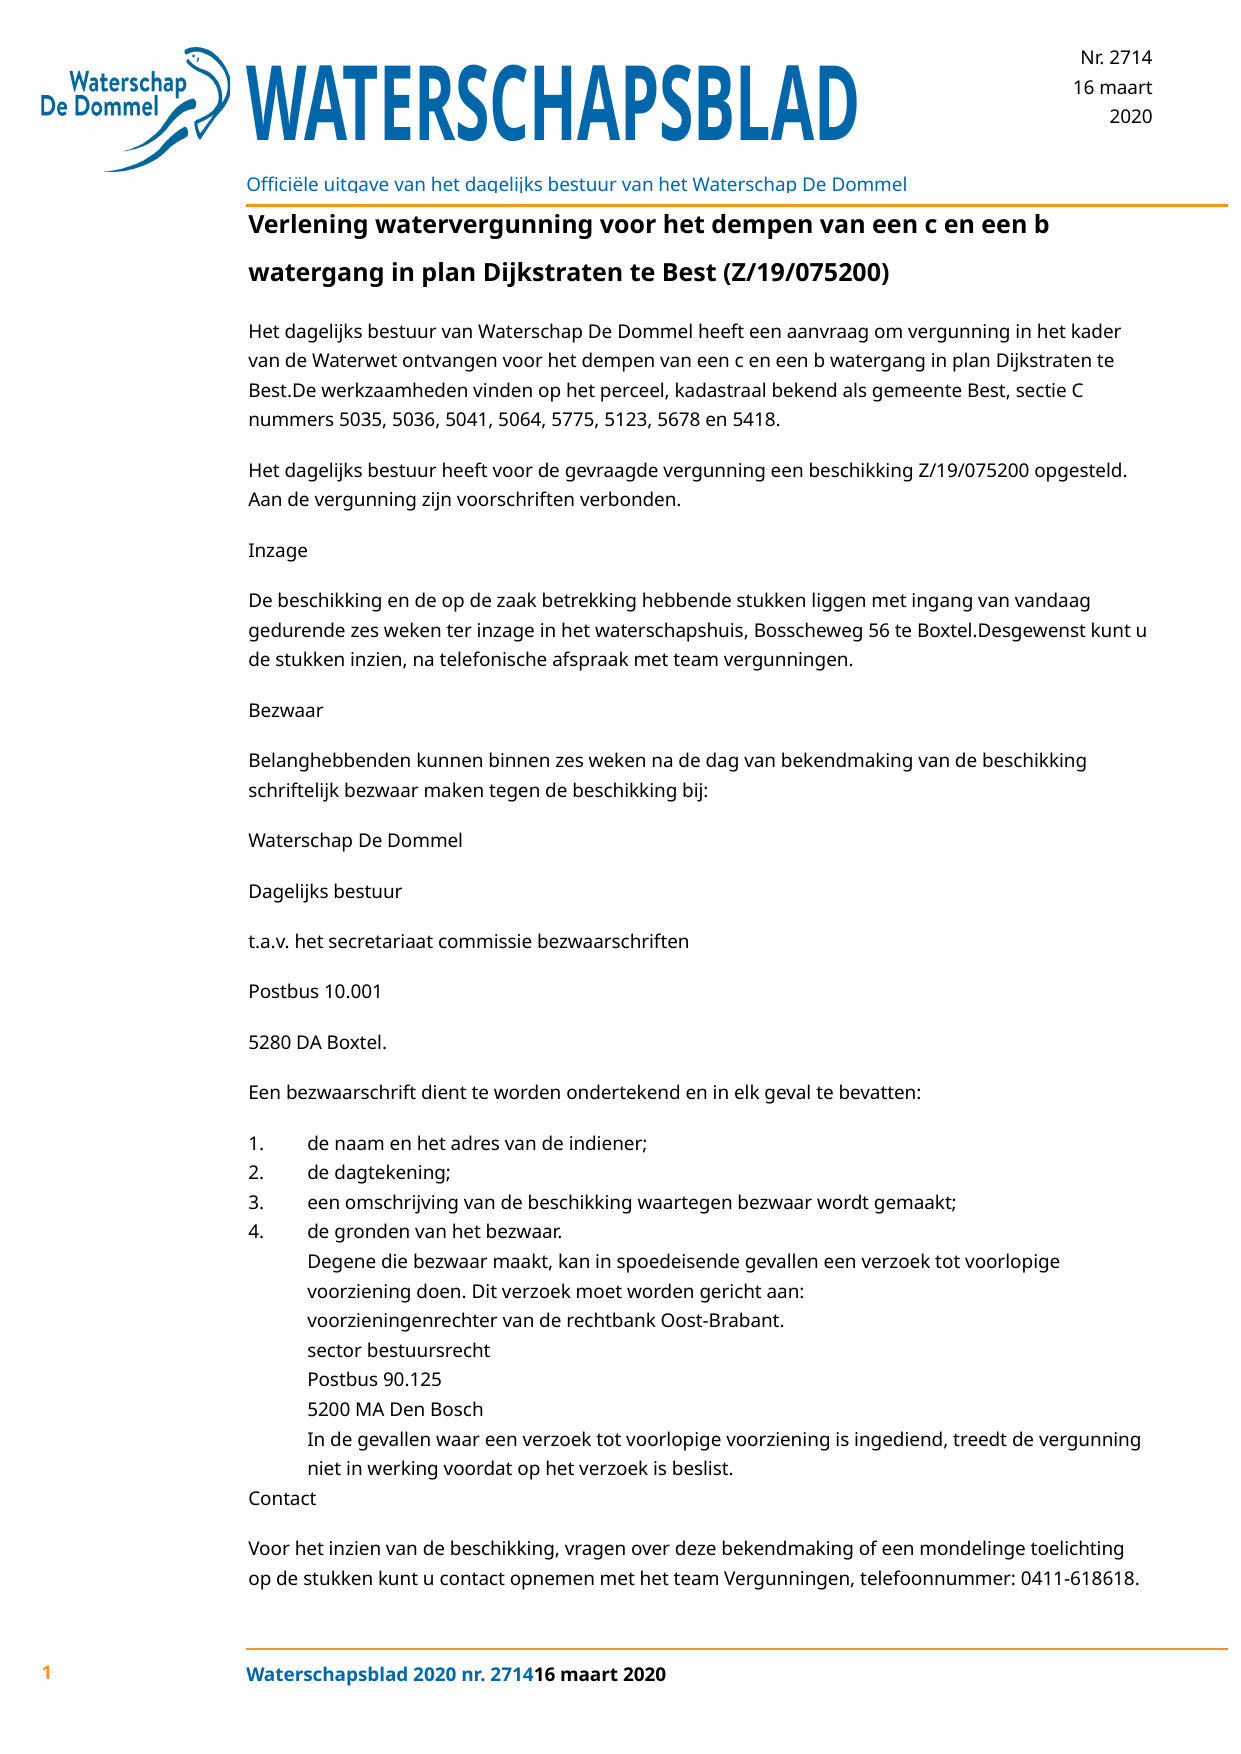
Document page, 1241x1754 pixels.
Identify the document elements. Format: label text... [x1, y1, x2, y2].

text Contact [248, 1485, 1152, 1511]
text t.a.v. het secretariaat commissie bezwaarschriften [248, 928, 1152, 954]
text Dagelijks bestuur [248, 878, 1152, 904]
picture [204, 47, 231, 76]
text Postbus 10.001 [248, 979, 1152, 1004]
list 5200 MA Den Bosch [248, 1396, 1152, 1422]
list Degene die bezwaar maakt, kan in spoedeisende gevallen een verzoek tot voorlopige voorziening doen. Dit verzoek moet worden gericht aan: [248, 1248, 1152, 1304]
text Een bezwaarschrift dient te worden ondertekend en in elk geval te bevatten: [248, 1079, 1152, 1105]
text Waterschap De Dommel [248, 827, 1152, 853]
text Het dagelijks bestuur van Waterschap De Dommel heeft een aanvraag om vergunning in het kader van de Waterwet ontvangen voor het dempen van een c en een b watergang in plan Dijkstraten te Best.De werkzaamheden vinden op het perceel, kadastraal bekend als gemeente Best, sectie C nummers 5035, 5036, 5041, 5064, 5775, 5123, 5678 en 5418. [248, 318, 1152, 432]
list sector bestuursrecht [248, 1337, 1152, 1363]
text 5280 DA Boxtel. [248, 1029, 1152, 1055]
text Voor het inzien van de beschikking, vragen over deze bekendmaking of een mondelinge toelichting op de stukken kunt u contact opnemen met het team Vergunningen, telefoonnummer: 0411-618618. [248, 1535, 1152, 1591]
picture [45, 99, 51, 111]
picture [198, 118, 210, 131]
list een omschrijving van de beschikking waartegen bezwaar wordt gemaakt; [248, 1189, 1152, 1215]
picture [41, 47, 231, 172]
text Belanghebbenden kunnen binnen zes weken na de dag van bekendmaking van de beschikking schriftelijk bezwaar maken tegen de beschikking bij: [248, 747, 1152, 803]
text Inzage [248, 537, 1152, 563]
list de naam en het adres van de indiener; [248, 1130, 1152, 1156]
list de gronden van het bezwaar. [248, 1219, 1152, 1244]
text Verlening watervergunning voor het dempen van een c en een b watergang in plan Dijkstraten te Best (Z/19/075200) [248, 207, 1152, 288]
text Het dagelijks bestuur heeft voor de gevraagde vergunning een beschikking Z/19/075200 opgesteld. Aan de vergunning zijn voorschriften verbonden. [248, 457, 1152, 512]
list Postbus 90.125 [248, 1367, 1152, 1392]
text De beschikking en de op de zaak betrekking hebbende stukken liggen met ingang van vandaag gedurende zes weken ter inzage in het waterschapshuis, Bosscheweg 56 te Boxtel.Desgewenst kunt u de stukken inzien, na telefonische afspraak met team vergunningen. [248, 587, 1152, 672]
list de dagtekening; [248, 1159, 1152, 1185]
text Bezwaar [248, 697, 1152, 723]
list In de gevallen waar een verzoek tot voorlopige voorziening is ingediend, treedt de vergunning niet in werking voordat op het verzoek is beslist. [248, 1426, 1152, 1481]
list voorzieningenrechter van de rechtbank Oost-Brabant. [248, 1307, 1152, 1333]
